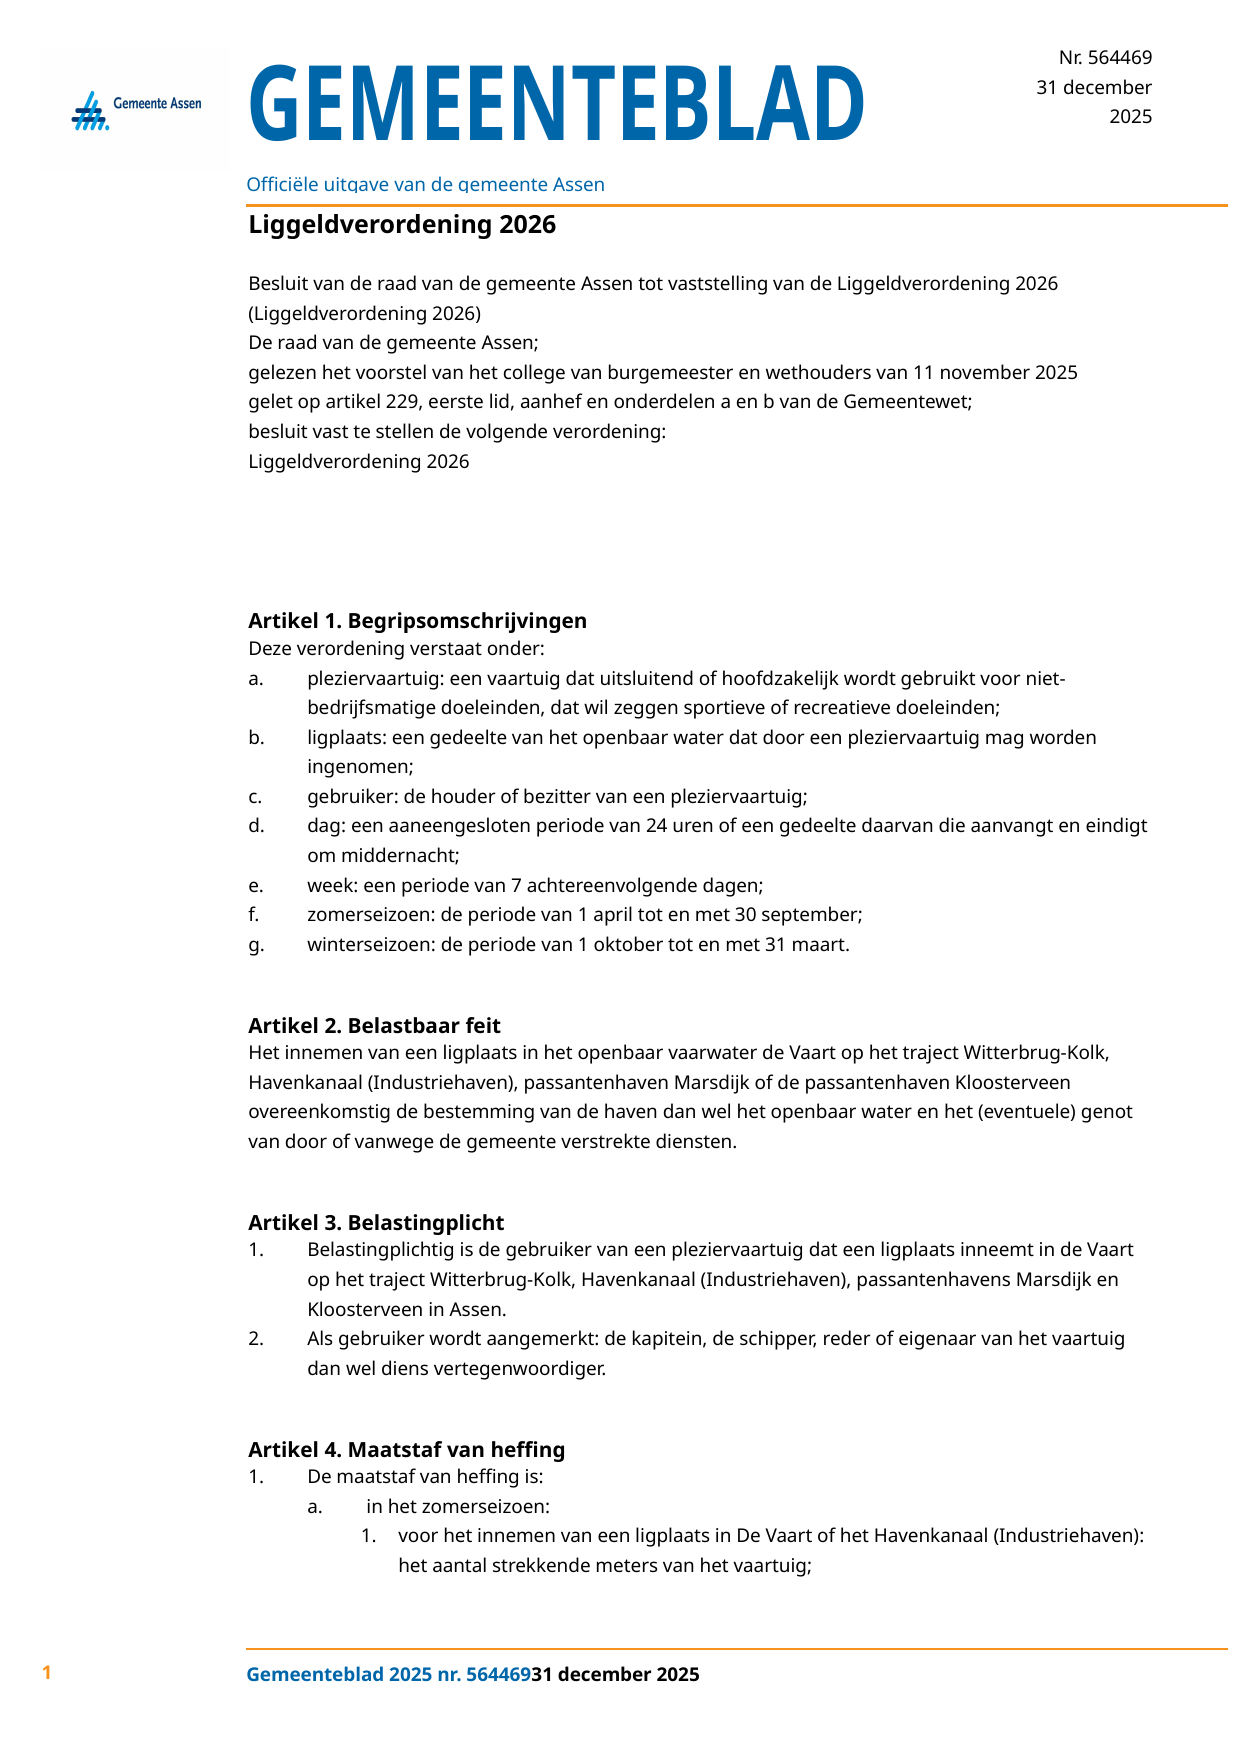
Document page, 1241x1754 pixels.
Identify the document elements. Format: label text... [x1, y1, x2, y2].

text Het innemen van een ligplaats in het openbaar vaarwater de Vaart op het traject Witterbrug-Kolk, Havenkanaal (Industriehaven), passantenhaven Marsdijk of de passantenhaven Kloosterveen overeenkomstig de bestemming van de haven dan wel het openbaar water en het (eventuele) genot van door of vanwege de gemeente verstrekte diensten. [248, 1039, 1152, 1154]
picture [41, 47, 231, 172]
text Artikel 1. Begripsomschrijvingen [248, 607, 1152, 635]
list week: een periode van 7 achtereenvolgende dagen; [248, 872, 1152, 897]
text Artikel 4. Maatstaf van heffing [248, 1435, 1152, 1463]
text besluit vast te stellen de volgende verordening: [248, 418, 1152, 444]
text Liggeldverordening 2026 [248, 207, 1152, 241]
list zomerseizoen: de periode van 1 april tot en met 30 september; [248, 901, 1152, 927]
list gebruiker: de houder of bezitter van een pleziervaartuig; [248, 783, 1152, 809]
text gelezen het voorstel van het college van burgemeester en wethouders van 11 november 2025 [248, 359, 1152, 385]
text Besluit van de raad van de gemeente Assen tot vaststelling van de Liggeldverordening 2026 (Liggeldverordening 2026) [248, 270, 1152, 326]
list dag: een aaneengesloten periode van 24 uren of een gedeelte daarvan die aanvangt en eindigt om middernacht; [248, 813, 1152, 868]
text Liggeldverordening 2026 [248, 448, 1152, 473]
list Als gebruiker wordt aangemerkt: de kapitein, de schipper, reder of eigenaar van het vaartuig dan wel diens vertegenwoordiger. [248, 1325, 1152, 1381]
text Artikel 3. Belastingplicht [248, 1208, 1152, 1237]
list ligplaats: een gedeelte van het openbaar water dat door een pleziervaartuig mag worden ingenomen; [248, 724, 1152, 779]
text gelet op artikel 229, eerste lid, aanhef en onderdelen a en b van de Gemeentewet; [248, 389, 1152, 414]
list De maatstaf van heffing is: [248, 1463, 1152, 1489]
list pleziervaartuig: een vaartuig dat uitsluitend of hoofdzakelijk wordt gebruikt voor niet-bedrijfsmatige doeleinden, dat wil zeggen sportieve of recreatieve doeleinden; [248, 665, 1152, 720]
list in het zomerseizoen: [307, 1493, 1152, 1519]
text Deze verordening verstaat onder: [248, 635, 1152, 661]
list Belastingplichtig is de gebruiker van een pleziervaartuig dat een ligplaats inneemt in de Vaart op het traject Witterbrug-Kolk, Havenkanaal (Industriehaven), passantenhavens Marsdijk en Kloosterveen in Assen. [248, 1237, 1152, 1321]
list winterseizoen: de periode van 1 oktober tot en met 31 maart. [248, 931, 1152, 957]
list voor het innemen van een ligplaats in De Vaart of het Havenkanaal (Industriehaven): het aantal strekkende meters van het vaartuig; [361, 1522, 1152, 1578]
text De raad van de gemeente Assen; [248, 329, 1152, 355]
text Artikel 2. Belastbaar feit [248, 1011, 1152, 1039]
